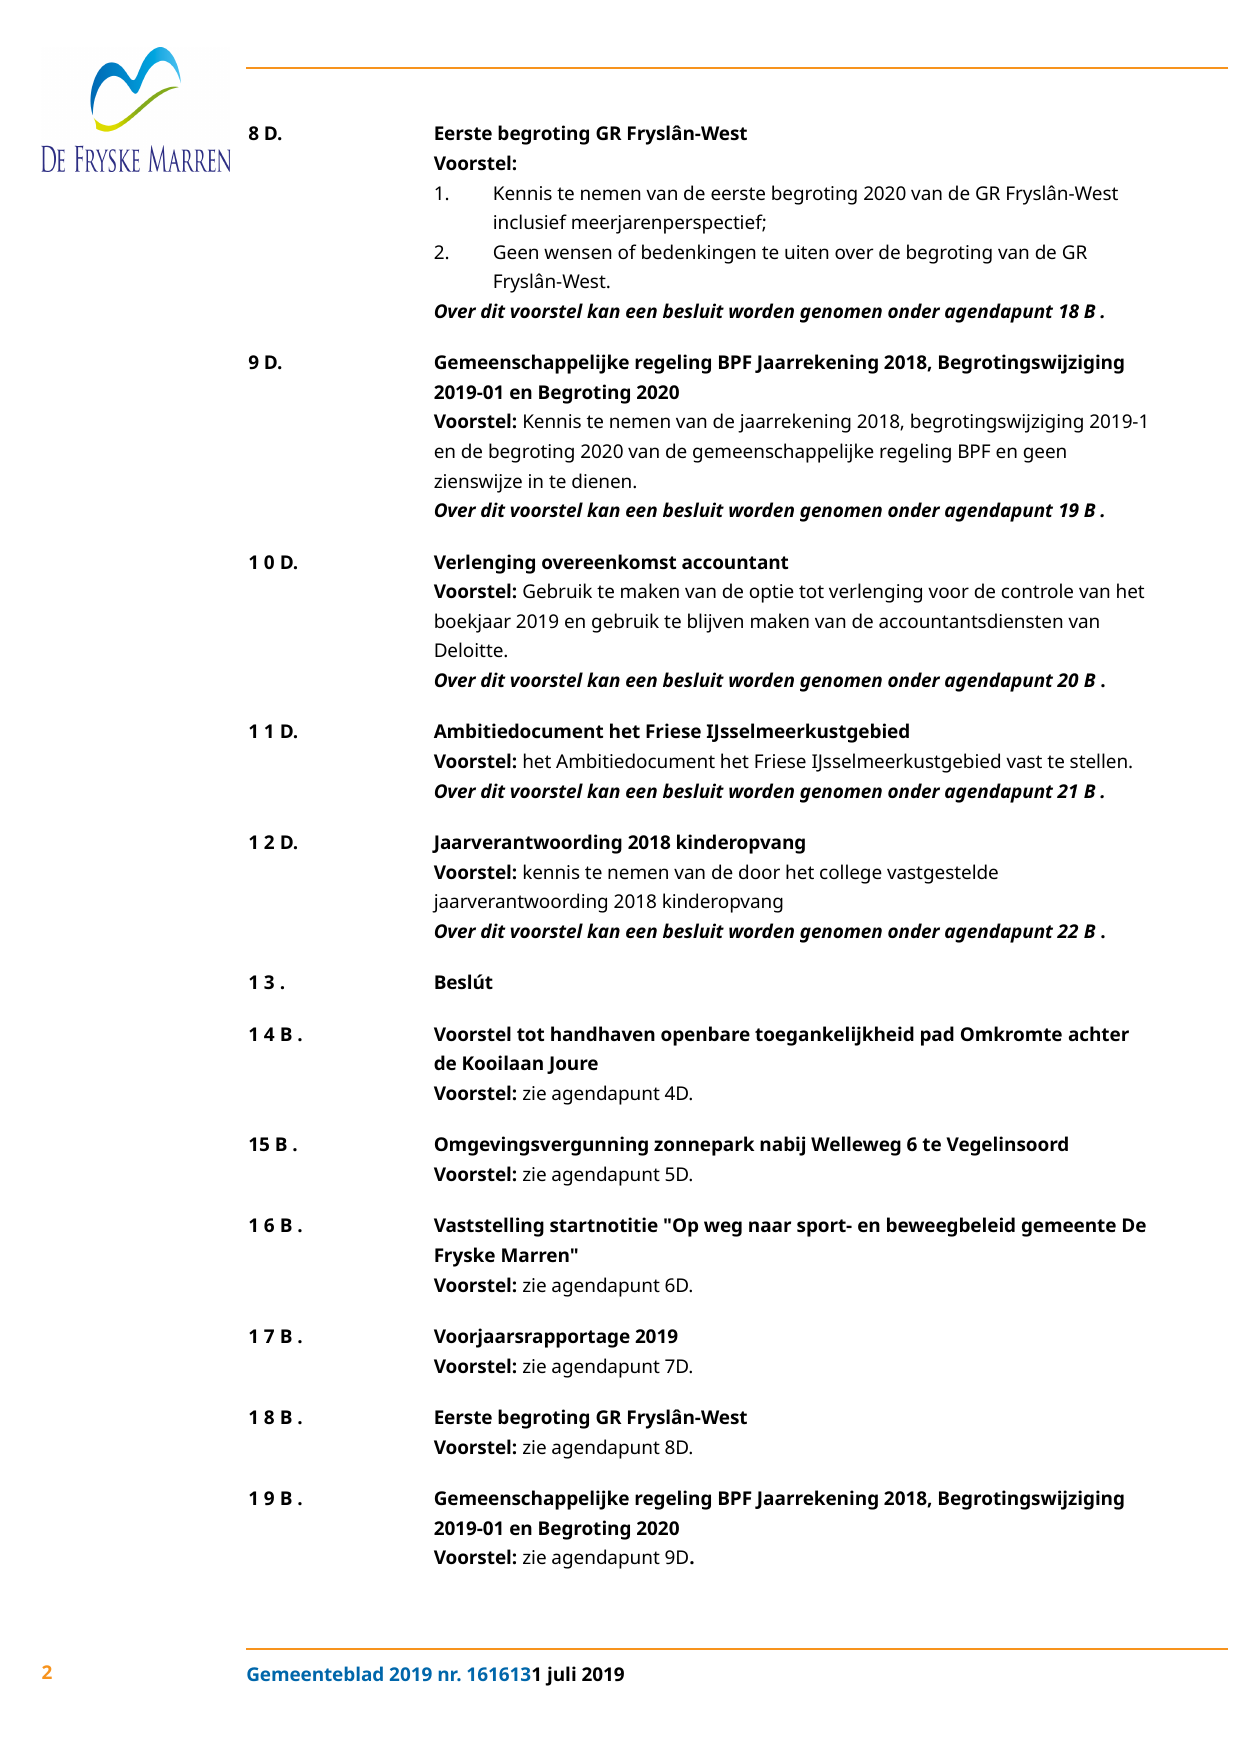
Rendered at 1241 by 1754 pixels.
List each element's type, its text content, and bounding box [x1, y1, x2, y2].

table_cell 1 9 B . [248, 1485, 433, 1570]
table_cell [248, 324, 433, 349]
table_cell [434, 693, 1152, 719]
table_cell 1 2 D. [248, 829, 433, 944]
table_cell [248, 523, 433, 549]
table_cell [248, 1379, 433, 1404]
table_cell Vaststelling startnotitie "Op weg naar sport- en beweegbeleid gemeente De Fryske Marren" Voorstel: zie agendapunt 6D. [434, 1213, 1152, 1297]
table_cell 1 4 B . [248, 1021, 433, 1106]
table_cell Beslút [434, 970, 1152, 995]
table_cell [434, 804, 1152, 829]
table_cell [248, 693, 433, 719]
table_cell Verlenging overeenkomst accountant Voorstel: Gebruik te maken van de optie tot verlenging voor de controle van het boekjaar 2019 en gebruik te blijven maken van de accountantsdiensten van Deloitte. Over dit voorstel kan een besluit worden genomen onder agendapunt 20 B . [434, 549, 1152, 693]
table_cell Eerste begroting GR Fryslân-West Voorstel: Kennis te nemen van de eerste begroting 2020 van de GR Fryslân-West inclusief meerjarenperspectief; Geen wensen of bedenkingen te uiten over de begroting van de GR Fryslân-West. Over dit voorstel kan een besluit worden genomen onder agendapunt 18 B . [434, 121, 1152, 324]
table_cell 9 D. [248, 350, 433, 523]
table_cell [248, 1460, 433, 1485]
table_cell [434, 995, 1152, 1021]
table_cell Jaarverantwoording 2018 kinderopvang Voorstel: kennis te nemen van de door het college vastgestelde jaarverantwoording 2018 kinderopvang Over dit voorstel kan een besluit worden genomen onder agendapunt 22 B . [434, 829, 1152, 944]
table_cell 1 1 D. [248, 719, 433, 803]
table_cell [434, 1187, 1152, 1213]
table_cell 1 3 . [248, 970, 433, 995]
table_cell [248, 944, 433, 969]
table_cell [434, 1379, 1152, 1404]
table_cell [248, 1187, 433, 1213]
table_cell [248, 1106, 433, 1132]
table_cell [248, 1570, 433, 1596]
table_cell Voorstel tot handhaven openbare toegankelijkheid pad Omkromte achter de Kooilaan Joure Voorstel: zie agendapunt 4D. [434, 1021, 1152, 1106]
table_cell Gemeenschappelijke regeling BPF Jaarrekening 2018, Begrotingswijziging 2019-01 en Begroting 2020 Voorstel: zie agendapunt 9D. [434, 1485, 1152, 1570]
table_cell Gemeenschappelijke regeling BPF Jaarrekening 2018, Begrotingswijziging 2019-01 en Begroting 2020 Voorstel: Kennis te nemen van de jaarrekening 2018, begrotingswijziging 2019-1 en de begroting 2020 van de gemeenschappelijke regeling BPF en geen zienswijze in te dienen. Over dit voorstel kan een besluit worden genomen onder agendapunt 19 B . [434, 350, 1152, 523]
table_cell [434, 1106, 1152, 1132]
table_cell [434, 1460, 1152, 1485]
table_cell 1 0 D. [248, 549, 433, 693]
table_cell [248, 995, 433, 1021]
table_cell 1 8 B . [248, 1404, 433, 1459]
table_cell [248, 804, 433, 829]
table_cell [434, 944, 1152, 969]
table_cell [434, 1298, 1152, 1323]
table_cell Omgevingsvergunning zonnepark nabij Welleweg 6 te Vegelinsoord Voorstel: zie agendapunt 5D. [434, 1132, 1152, 1187]
table_cell 1 6 B . [248, 1213, 433, 1297]
table_cell Ambitiedocument het Friese IJsselmeerkustgebied Voorstel: het Ambitiedocument het Friese IJsselmeerkustgebied vast te stellen. Over dit voorstel kan een besluit worden genomen onder agendapunt 21 B . [434, 719, 1152, 803]
table_cell [434, 1570, 1152, 1596]
table_cell [248, 1298, 433, 1323]
table_cell [434, 324, 1152, 349]
table_cell [248, 95, 433, 121]
table_cell Eerste begroting GR Fryslân-West Voorstel: zie agendapunt 8D. [434, 1404, 1152, 1459]
table_cell Voorjaarsrapportage 2019 Voorstel: zie agendapunt 7D. [434, 1323, 1152, 1378]
table_cell [434, 95, 1152, 121]
table_cell 15 B . [248, 1132, 433, 1187]
table_cell 1 7 B . [248, 1323, 433, 1378]
table_cell 8 D. [248, 121, 433, 324]
table_cell [434, 523, 1152, 549]
picture [41, 47, 231, 172]
